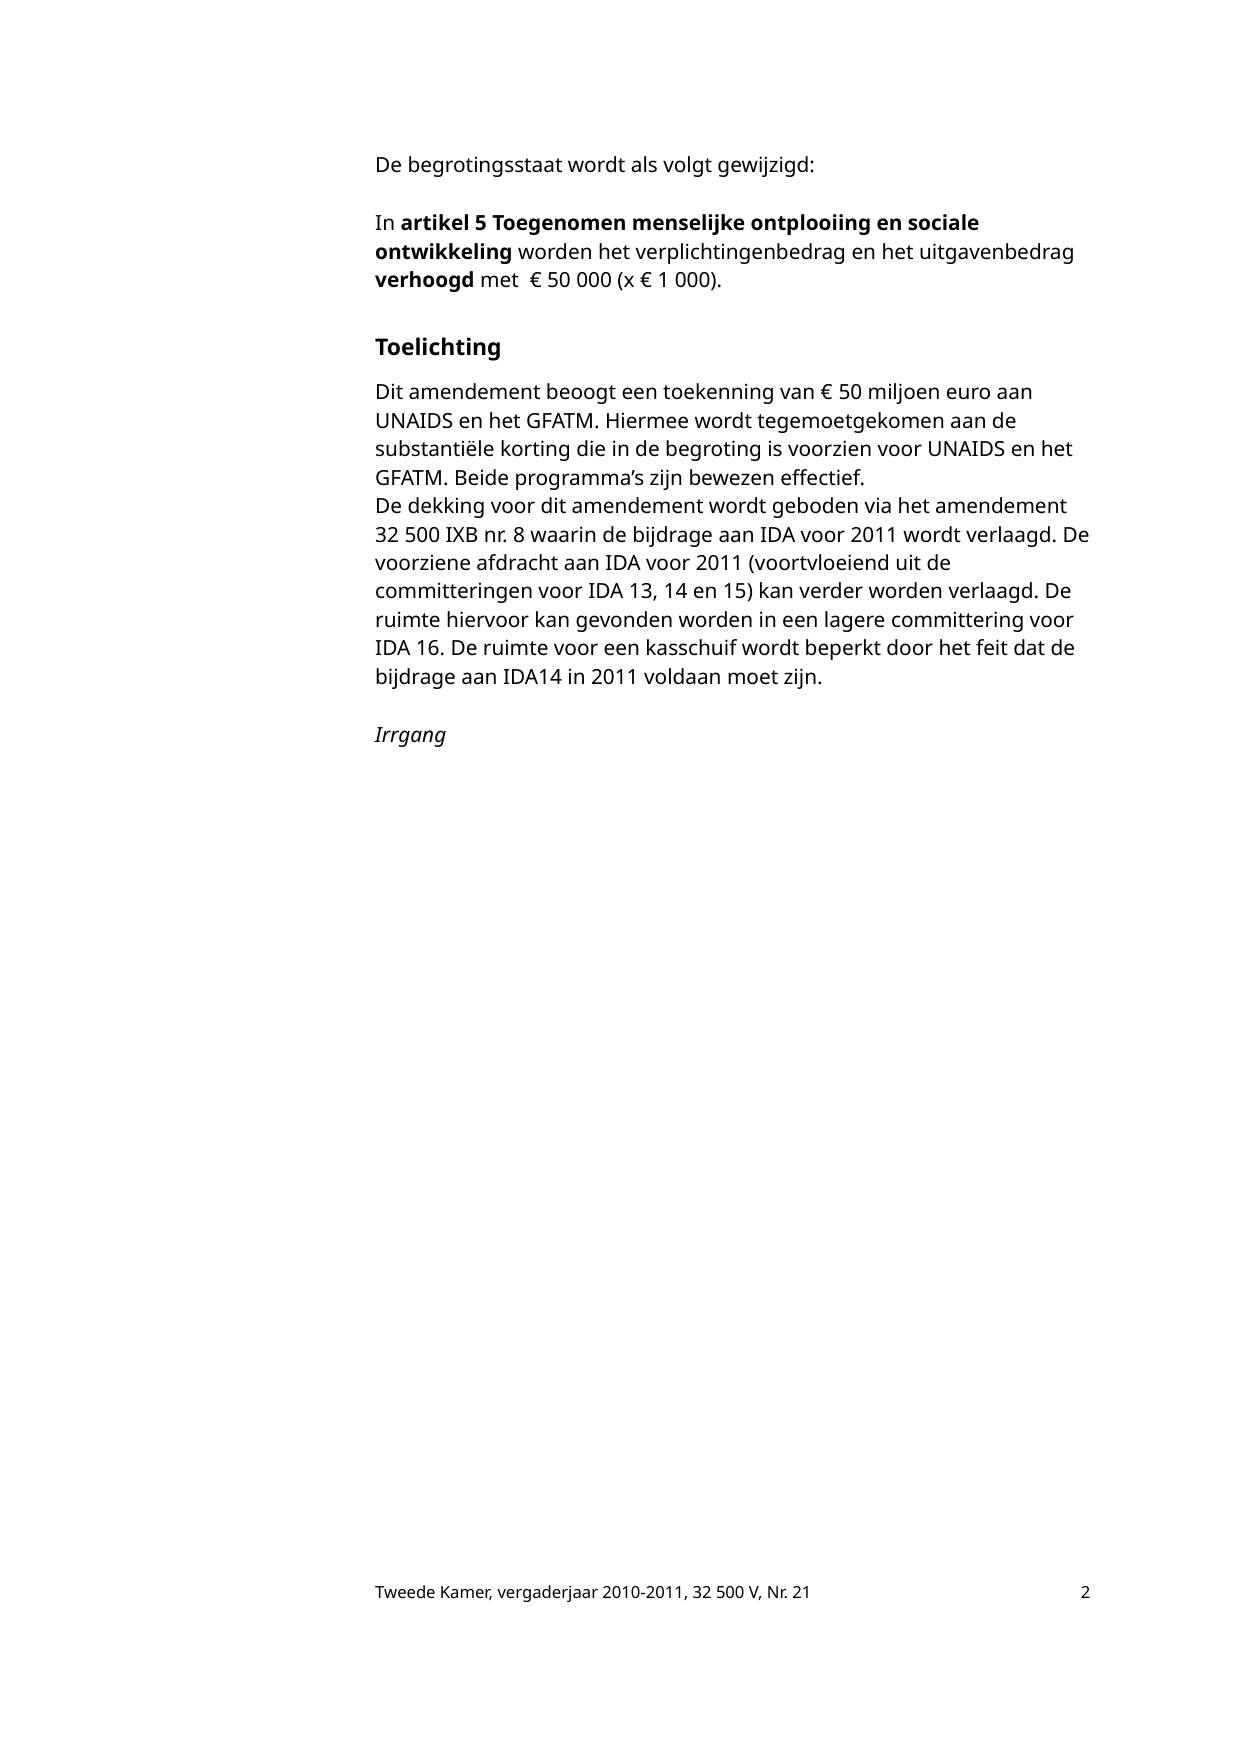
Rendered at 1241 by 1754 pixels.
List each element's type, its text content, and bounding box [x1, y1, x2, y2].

subtitle Toelichting [375, 331, 1090, 362]
text In artikel 5 Toegenomen menselijke ontplooiing en sociale ontwikkeling worden het verplichtingenbedrag en het uitgavenbedrag verhoogd met € 50 000 (x € 1 000). [375, 208, 1090, 294]
text Irrgang [375, 720, 1090, 749]
text De begrotingsstaat wordt als volgt gewijzigd: [375, 150, 1090, 178]
text De dekking voor dit amendement wordt geboden via het amendement 32 500 IXB nr. 8 waarin de bijdrage aan IDA voor 2011 wordt verlaagd. De voorziene afdracht aan IDA voor 2011 (voortvloeiend uit de committeringen voor IDA 13, 14 en 15) kan verder worden verlaagd. De ruimte hiervoor kan gevonden worden in een lagere committering voor IDA 16. De ruimte voor een kasschuif wordt beperkt door het feit dat de bijdrage aan IDA14 in 2011 voldaan moet zijn. [375, 491, 1090, 690]
text Dit amendement beoogt een toekenning van € 50 miljoen euro aan UNAIDS en het GFATM. Hiermee wordt tegemoetgekomen aan de substantiële korting die in de begroting is voorzien voor UNAIDS en het GFATM. Beide programma’s zijn bewezen effectief. [375, 377, 1090, 491]
